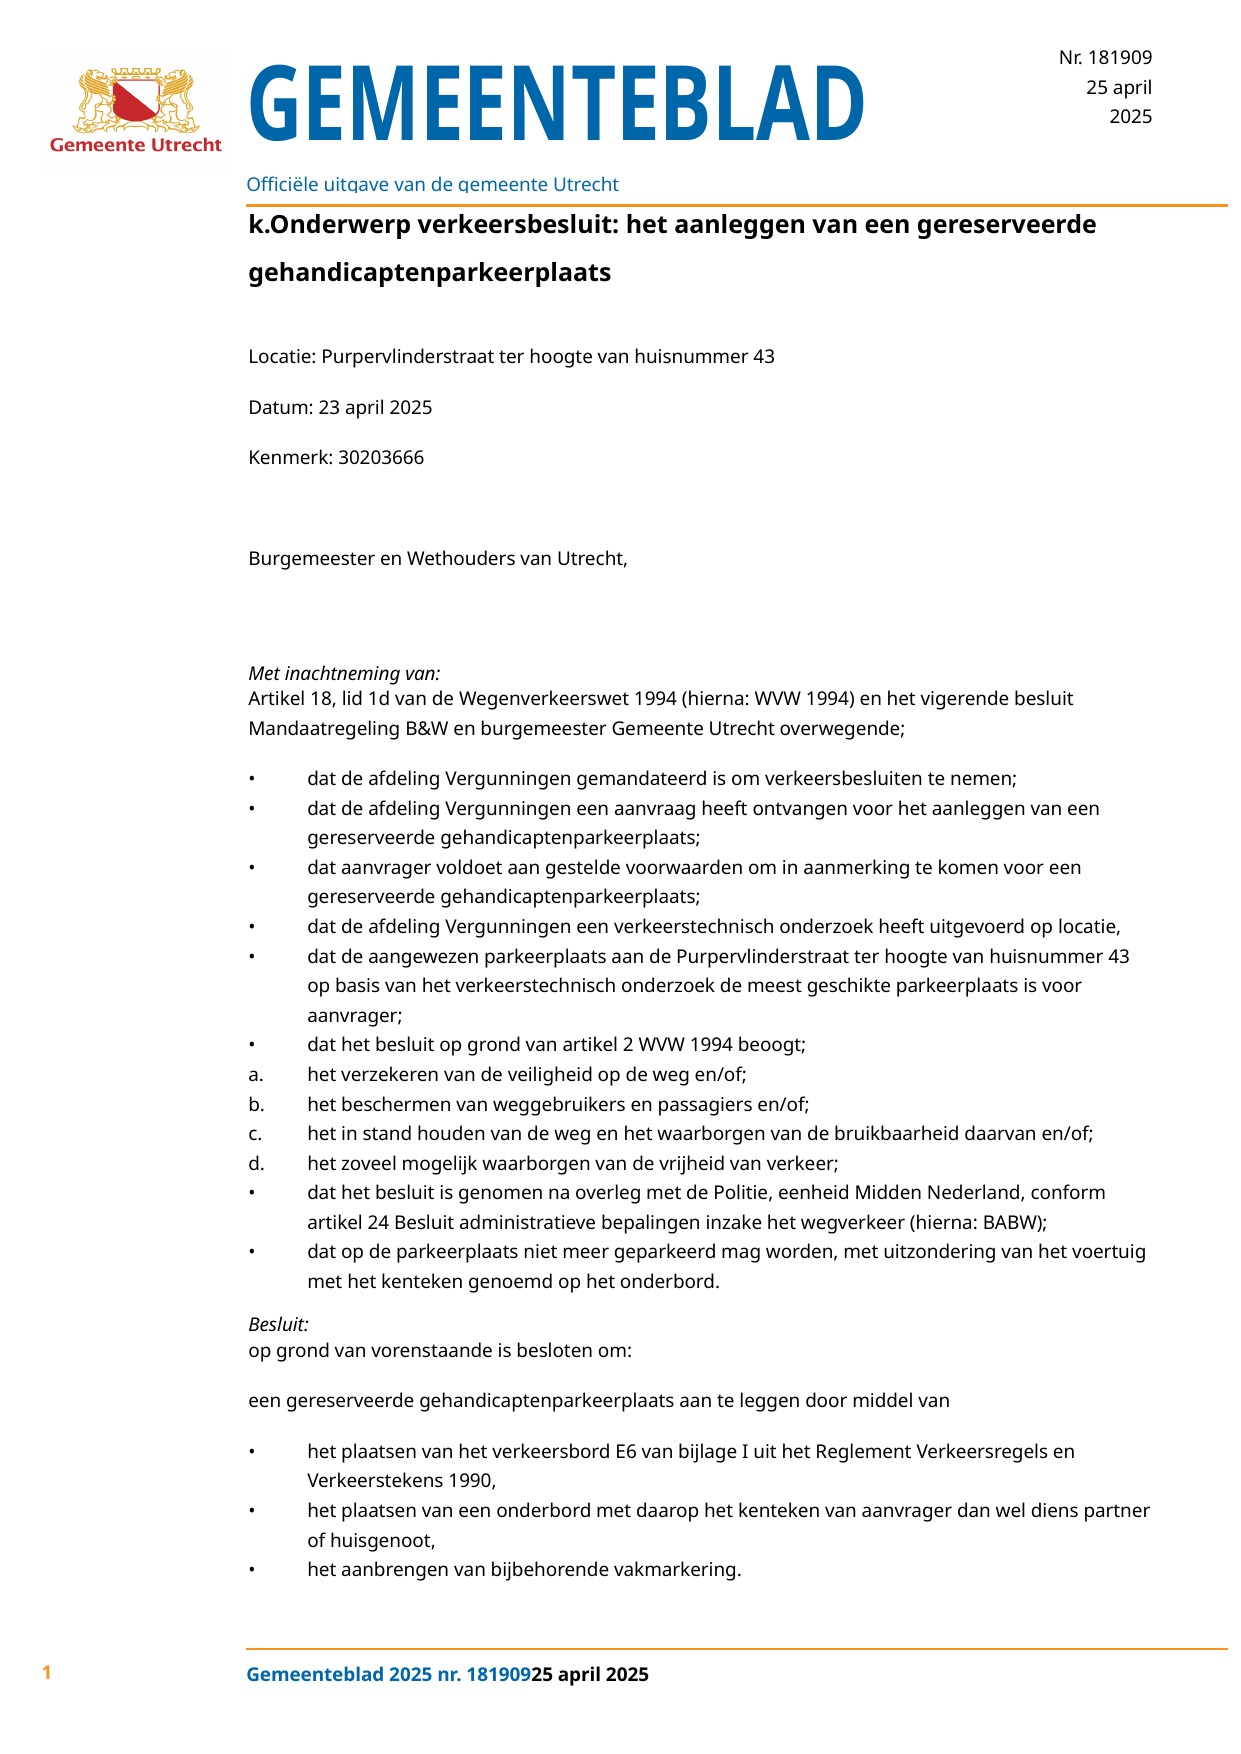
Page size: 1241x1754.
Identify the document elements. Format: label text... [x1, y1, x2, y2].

text Datum: 23 april 2025 [248, 394, 1152, 420]
list dat de afdeling Vergunningen een verkeerstechnisch onderzoek heeft uitgevoerd op locatie, [248, 913, 1152, 939]
text een gereserveerde gehandicaptenparkeerplaats aan te leggen door middel van [248, 1388, 1152, 1413]
text k.Onderwerp verkeersbesluit: het aanleggen van een gereserveerde gehandicaptenparkeerplaats [248, 207, 1152, 288]
text Burgemeester en Wethouders van Utrecht, [248, 545, 1152, 571]
list het in stand houden van de weg en het waarborgen van de bruikbaarheid daarvan en/of; [248, 1120, 1152, 1146]
text Besluit: [248, 1311, 1152, 1337]
list dat de afdeling Vergunningen een aanvraag heeft ontvangen voor het aanleggen van een gereserveerde gehandicaptenparkeerplaats; [248, 795, 1152, 850]
list het aanbrengen van bijbehorende vakmarkering. [248, 1556, 1152, 1582]
list het plaatsen van het verkeersbord E6 van bijlage I uit het Reglement Verkeersregels en Verkeerstekens 1990, [248, 1438, 1152, 1493]
text Locatie: Purpervlinderstraat ter hoogte van huisnummer 43 [248, 344, 1152, 369]
list dat het besluit op grond van artikel 2 WVW 1994 beoogt; [248, 1032, 1152, 1057]
list dat de aangewezen parkeerplaats aan de Purpervlinderstraat ter hoogte van huisnummer 43 op basis van het verkeerstechnisch onderzoek de meest geschikte parkeerplaats is voor aanvrager; [248, 943, 1152, 1028]
list het plaatsen van een onderbord met daarop het kenteken van aanvrager dan wel diens partner of huisgenoot, [248, 1497, 1152, 1552]
text op grond van vorenstaande is besloten om: [248, 1337, 1152, 1363]
list het beschermen van weggebruikers en passagiers en/of; [248, 1091, 1152, 1117]
list dat het besluit is genomen na overleg met de Politie, eenheid Midden Nederland, conform artikel 24 Besluit administratieve bepalingen inzake het wegverkeer (hierna: BABW); [248, 1179, 1152, 1235]
list dat aanvrager voldoet aan gestelde voorwaarden om in aanmerking te komen voor een gereserveerde gehandicaptenparkeerplaats; [248, 854, 1152, 909]
text Met inachtneming van: [248, 660, 1152, 685]
text Kenmerk: 30203666 [248, 444, 1152, 470]
list het zoveel mogelijk waarborgen van de vrijheid van verkeer; [248, 1150, 1152, 1176]
list dat op de parkeerplaats niet meer geparkeerd mag worden, met uitzondering van het voertuig met het kenteken genoemd op het onderbord. [248, 1239, 1152, 1294]
picture [41, 47, 231, 172]
list het verzekeren van de veiligheid op de weg en/of; [248, 1061, 1152, 1087]
text Artikel 18, lid 1d van de Wegenverkeerswet 1994 (hierna: WVW 1994) en het vigerende besluit Mandaatregeling B&W en burgemeester Gemeente Utrecht overwegende; [248, 685, 1152, 741]
list dat de afdeling Vergunningen gemandateerd is om verkeersbesluiten te nemen; [248, 765, 1152, 791]
